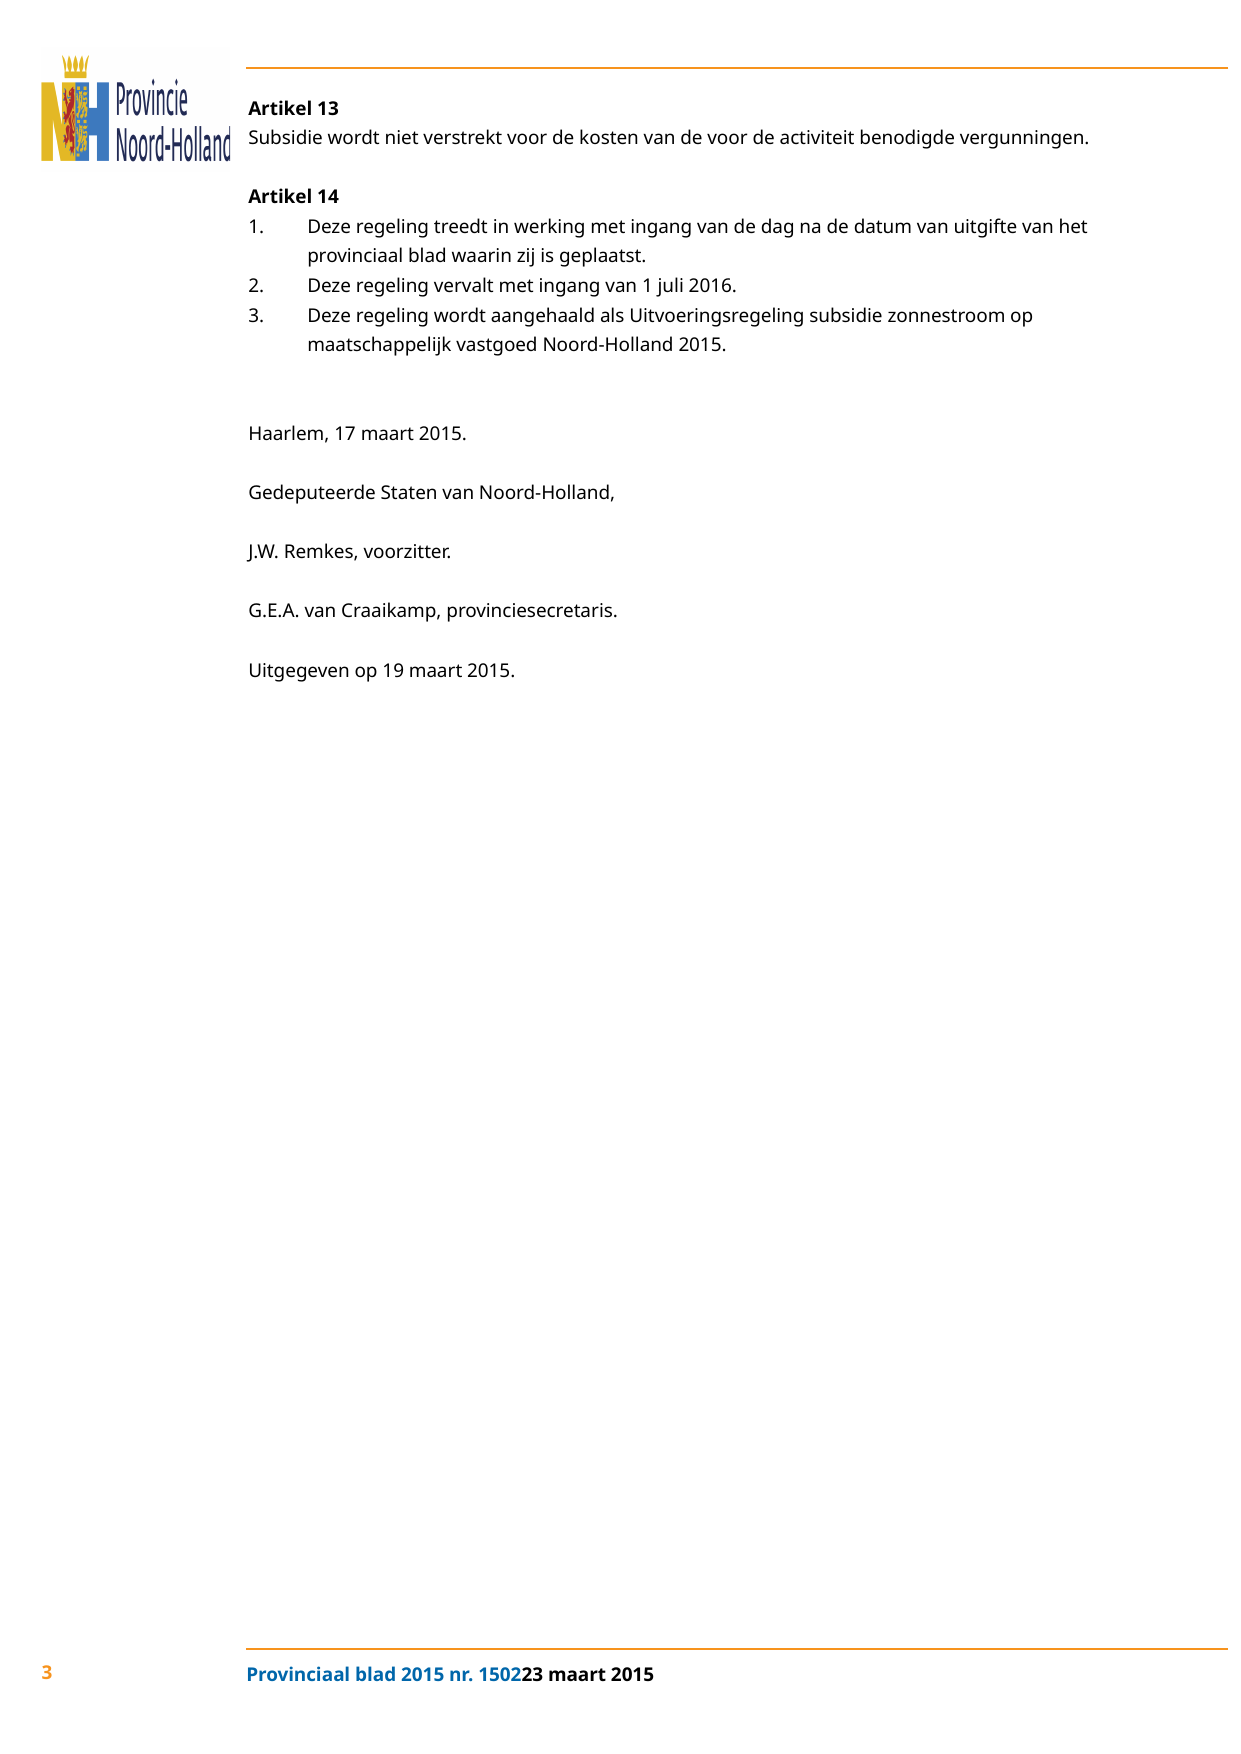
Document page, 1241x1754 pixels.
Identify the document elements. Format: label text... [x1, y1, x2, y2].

text Gedeputeerde Staten van Noord-Holland, [248, 479, 1152, 505]
text Artikel 14 [248, 183, 1152, 209]
list Deze regeling vervalt met ingang van 1 juli 2016. [248, 272, 1152, 298]
text J.W. Remkes, voorzitter. [248, 538, 1152, 564]
text G.E.A. van Craaikamp, provinciesecretaris. [248, 598, 1152, 623]
list Deze regeling treedt in werking met ingang van de dag na de datum van uitgifte van het provinciaal blad waarin zij is geplaatst. [248, 213, 1152, 268]
text Haarlem, 17 maart 2015. [248, 420, 1152, 446]
text Subsidie wordt niet verstrekt voor de kosten van de voor de activiteit benodigde vergunningen. [248, 124, 1152, 150]
picture [41, 47, 231, 172]
list Deze regeling wordt aangehaald als Uitvoeringsregeling subsidie zonnestroom op maatschappelijk vastgoed Noord-Holland 2015. [248, 302, 1152, 357]
text Uitgegeven op 19 maart 2015. [248, 657, 1152, 683]
text Artikel 13 [248, 95, 1152, 121]
